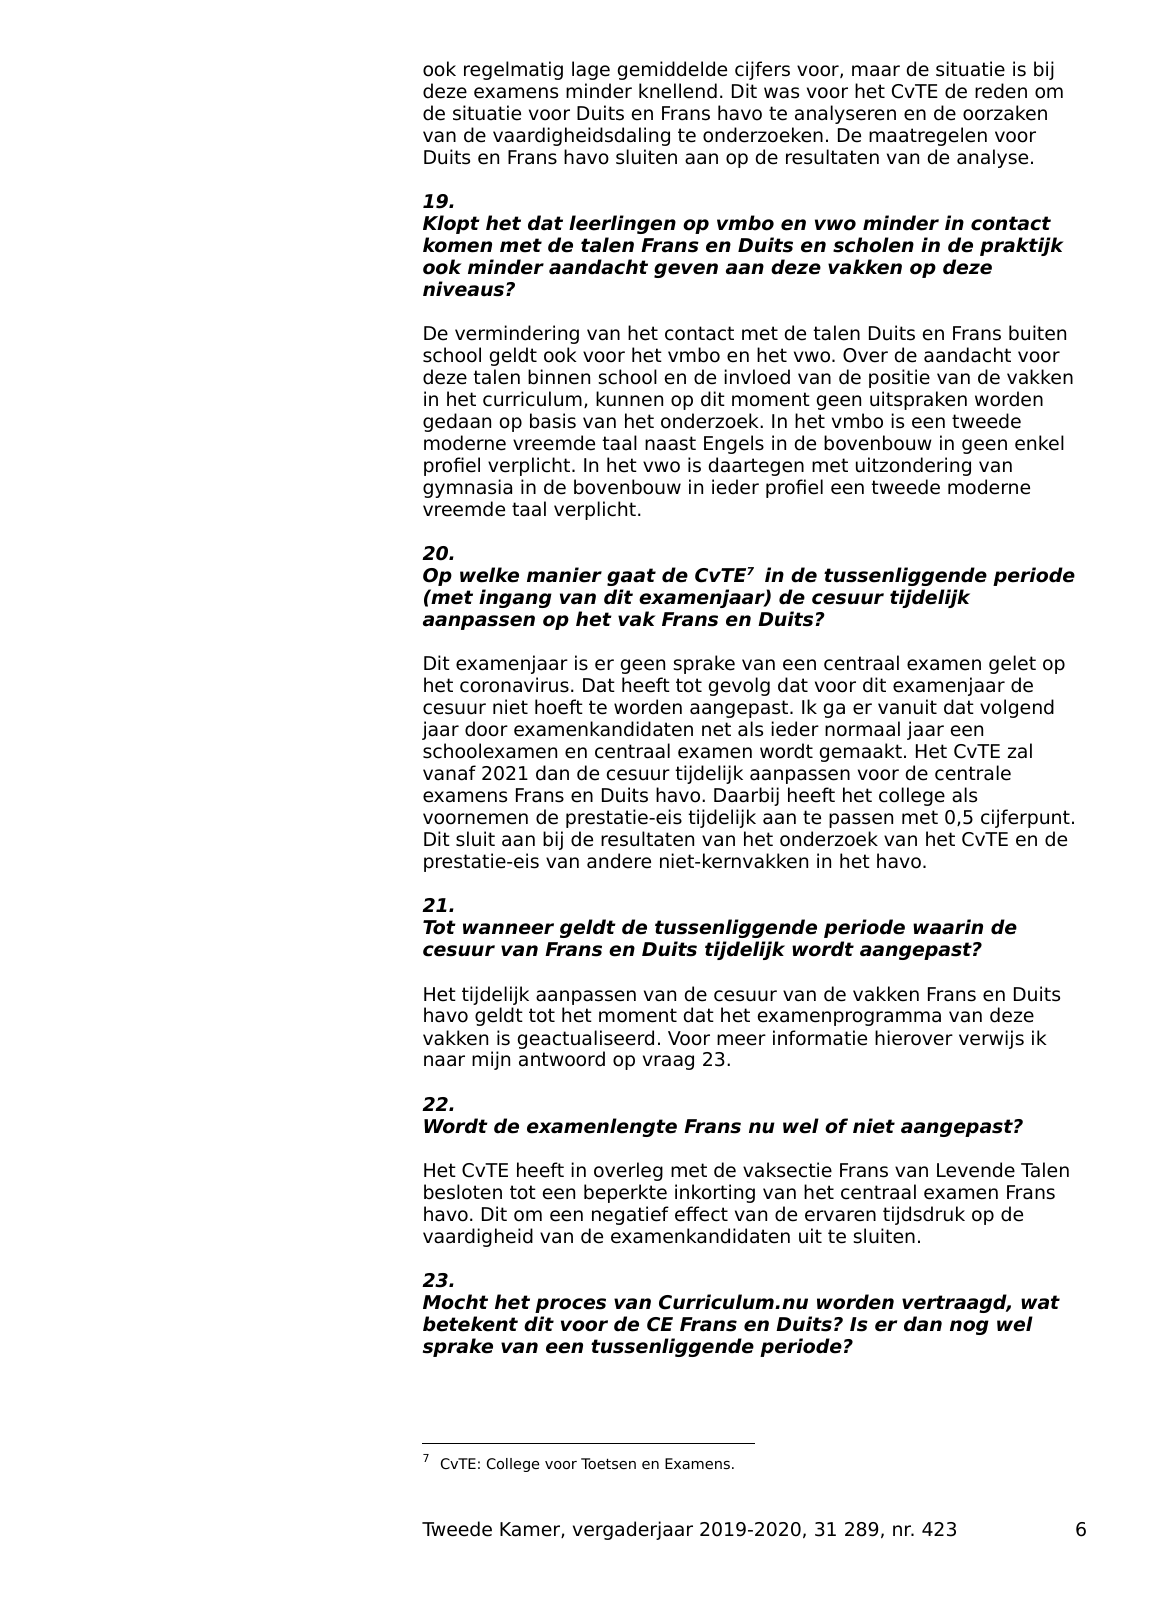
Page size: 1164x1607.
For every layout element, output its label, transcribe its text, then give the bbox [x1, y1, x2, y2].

text 23. [422, 1270, 1087, 1292]
text Op welke manier gaat de CvTE in de tussenliggende periode (met ingang van dit examenjaar) de cesuur tijdelijk aanpassen op het vak Frans en Duits? [422, 565, 1087, 631]
text Het CvTE heeft in overleg met de vaksectie Frans van Levende Talen besloten tot een beperkte inkorting van het centraal examen Frans havo. Dit om een negatief effect van de ervaren tijdsdruk op de vaardigheid van de examenkandidaten uit te sluiten. [422, 1160, 1087, 1248]
text CvTE: College voor Toetsen en Examens. [422, 1452, 1087, 1474]
text Dit examenjaar is er geen sprake van een centraal examen gelet op het coronavirus. Dat heeft tot gevolg dat voor dit examenjaar de cesuur niet hoeft te worden aangepast. Ik ga er vanuit dat volgend jaar door examenkandidaten net als ieder normaal jaar een schoolexamen en centraal examen wordt gemaakt. Het CvTE zal vanaf 2021 dan de cesuur tijdelijk aanpassen voor de centrale examens Frans en Duits havo. Daarbij heeft het college als voornemen de prestatie-eis tijdelijk aan te passen met 0,5 cijferpunt. Dit sluit aan bij de resultaten van het onderzoek van het CvTE en de prestatie-eis van andere niet-kernvakken in het havo. [422, 653, 1087, 873]
text Het tijdelijk aanpassen van de cesuur van de vakken Frans en Duits havo geldt tot het moment dat het examenprogramma van deze vakken is geactualiseerd. Voor meer informatie hierover verwijs ik naar mijn antwoord op vraag 23. [422, 983, 1087, 1071]
text Wordt de examenlengte Frans nu wel of niet aangepast? [422, 1116, 1087, 1137]
text 22. [422, 1093, 1087, 1116]
text ook regelmatig lage gemiddelde cijfers voor, maar de situatie is bij deze examens minder knellend. Dit was voor het CvTE de reden om de situatie voor Duits en Frans havo te analyseren en de oorzaken van de vaardigheidsdaling te onderzoeken. De maatregelen voor Duits en Frans havo sluiten aan op de resultaten van de analyse. [422, 59, 1087, 169]
text De vermindering van het contact met de talen Duits en Frans buiten school geldt ook voor het vmbo en het vwo. Over de aandacht voor deze talen binnen school en de invloed van de positie van de vakken in het curriculum, kunnen op dit moment geen uitspraken worden gedaan op basis van het onderzoek. In het vmbo is een tweede moderne vreemde taal naast Engels in de bovenbouw in geen enkel profiel verplicht. In het vwo is daartegen met uitzondering van gymnasia in de bovenbouw in ieder profiel een tweede moderne vreemde taal verplicht. [422, 323, 1087, 521]
text 20. [422, 543, 1087, 565]
text Tot wanneer geldt de tussenliggende periode waarin de cesuur van Frans en Duits tijdelijk wordt aangepast? [422, 917, 1087, 961]
text 19. [422, 191, 1087, 213]
text Mocht het proces van Curriculum.nu worden vertraagd, wat betekent dit voor de CE Frans en Duits? Is er dan nog wel sprake van een tussenliggende periode? [422, 1292, 1087, 1358]
text 21. [422, 895, 1087, 917]
text Klopt het dat leerlingen op vmbo en vwo minder in contact komen met de talen Frans en Duits en scholen in de praktijk ook minder aandacht geven aan deze vakken op deze niveaus? [422, 213, 1087, 301]
